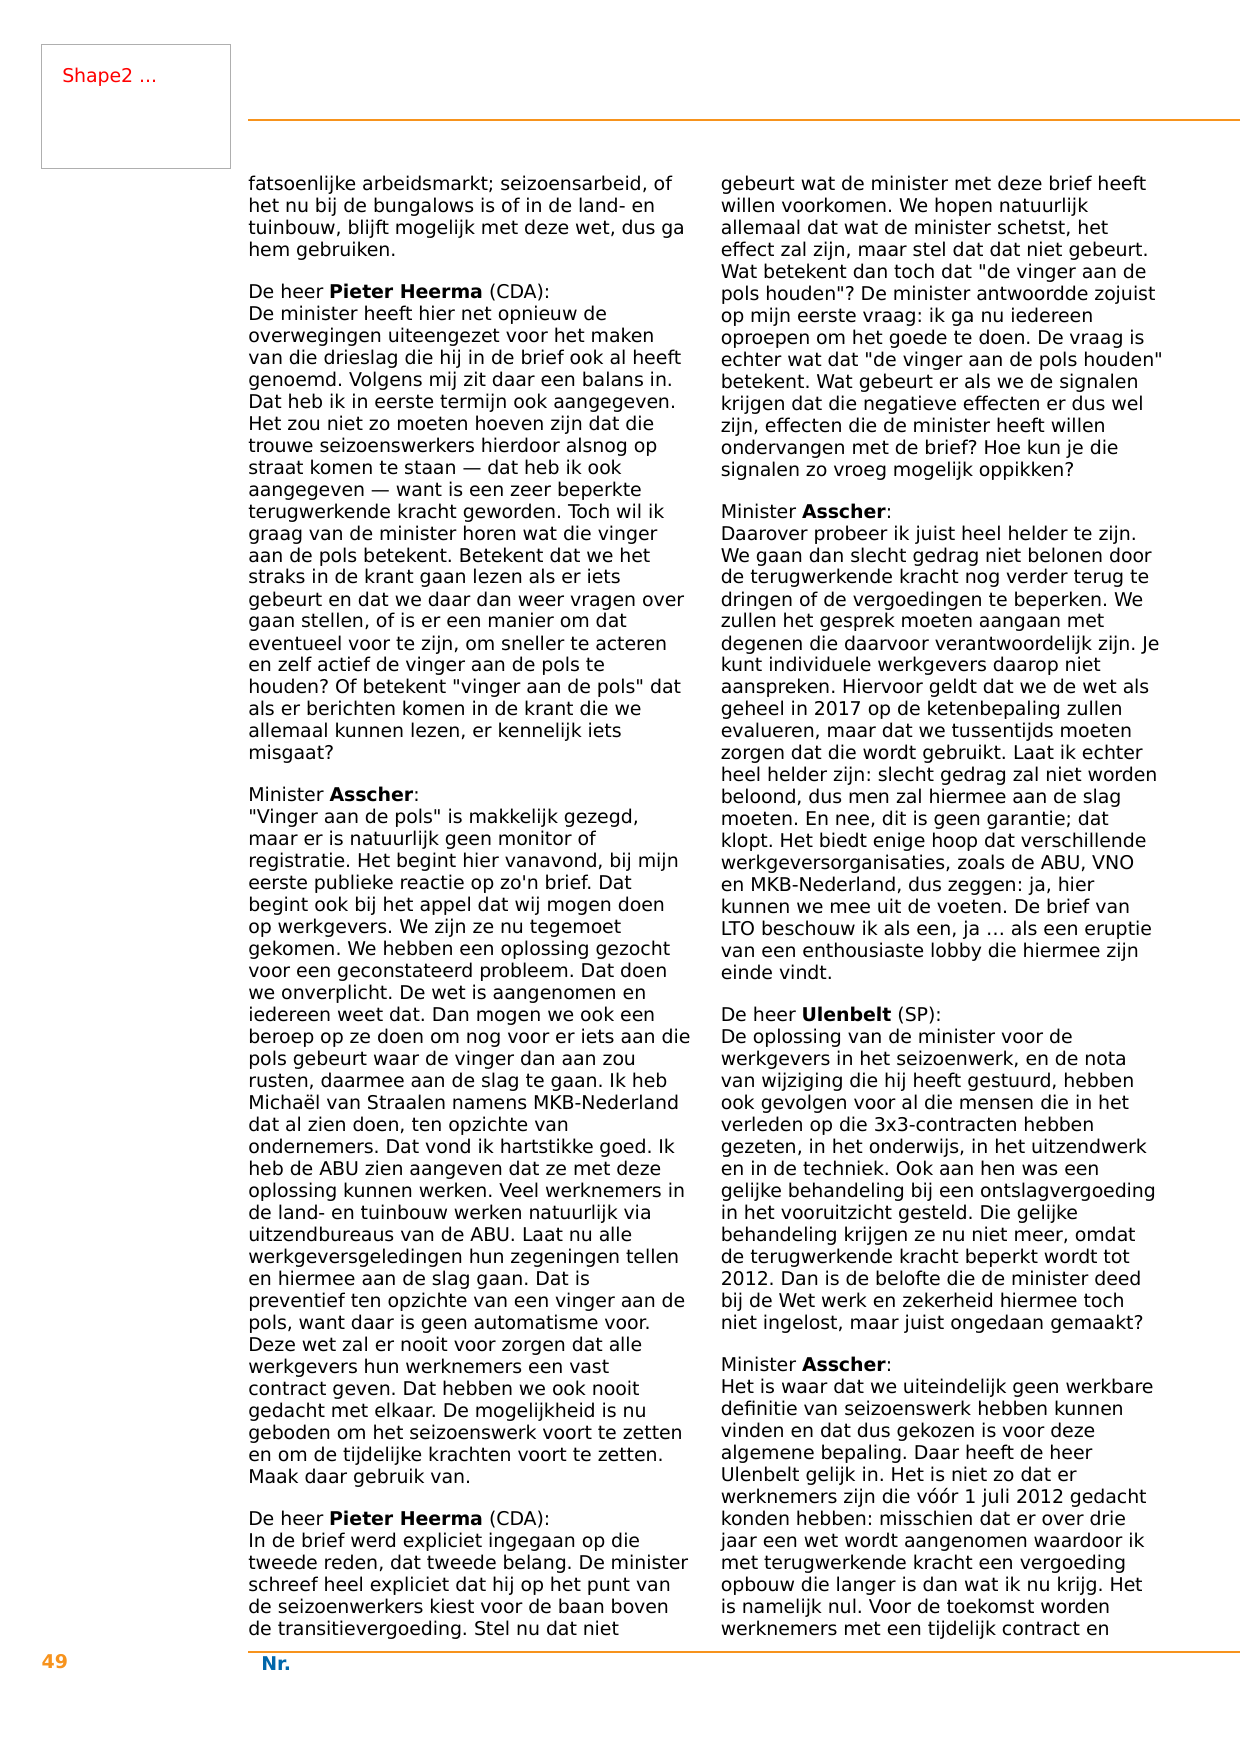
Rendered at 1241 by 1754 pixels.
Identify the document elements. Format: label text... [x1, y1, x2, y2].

text Het is waar dat we uiteindelijk geen werkbare definitie van seizoenswerk hebben kunnen vinden en dat dus gekozen is voor deze algemene bepaling. Daar heeft de heer Ulenbelt gelijk in. Het is niet zo dat er werknemers zijn die vóór 1 juli 2012 gedacht konden hebben: misschien dat er over drie jaar een wet wordt aangenomen waardoor ik met terugwerkende kracht een vergoeding opbouw die langer is dan wat ik nu krijg. Het is namelijk nul. Voor de toekomst worden werknemers met een tijdelijk contract en [721, 1376, 1163, 1639]
text Minister Asscher: [248, 784, 691, 806]
text De minister heeft hier net opnieuw de overwegingen uiteengezet voor het maken van die drieslag die hij in de brief ook al heeft genoemd. Volgens mij zit daar een balans in. Dat heb ik in eerste termijn ook aangegeven. Het zou niet zo moeten hoeven zijn dat die trouwe seizoenswerkers hierdoor alsnog op straat komen te staan — dat heb ik ook aangegeven — want is een zeer beperkte terugwerkende kracht geworden. Toch wil ik graag van de minister horen wat die vinger aan de pols betekent. Betekent dat we het straks in de krant gaan lezen als er iets gebeurt en dat we daar dan weer vragen over gaan stellen, of is er een manier om dat eventueel voor te zijn, om sneller te acteren en zelf actief de vinger aan de pols te houden? Of betekent "vinger aan de pols" dat als er berichten komen in de krant die we allemaal kunnen lezen, er kennelijk iets misgaat? [248, 303, 691, 764]
text fatsoenlijke arbeidsmarkt; seizoensarbeid, of het nu bij de bungalows is of in de land- en tuinbouw, blijft mogelijk met deze wet, dus ga hem gebruiken. [248, 173, 691, 261]
text Minister Asscher: [721, 1354, 1163, 1376]
text Daarover probeer ik juist heel helder te zijn. We gaan dan slecht gedrag niet belonen door de terugwerkende kracht nog verder terug te dringen of de vergoedingen te beperken. We zullen het gesprek moeten aangaan met degenen die daarvoor verantwoordelijk zijn. Je kunt individuele werkgevers daarop niet aanspreken. Hiervoor geldt dat we de wet als geheel in 2017 op de ketenbepaling zullen evalueren, maar dat we tussentijds moeten zorgen dat die wordt gebruikt. Laat ik echter heel helder zijn: slecht gedrag zal niet worden beloond, dus men zal hiermee aan de slag moeten. En nee, dit is geen garantie; dat klopt. Het biedt enige hoop dat verschillende werkgeversorganisaties, zoals de ABU, VNO en MKB-Nederland, dus zeggen: ja, hier kunnen we mee uit de voeten. De brief van LTO beschouw ik als een, ja … als een eruptie van een enthousiaste lobby die hiermee zijn einde vindt. [721, 522, 1163, 984]
text De oplossing van de minister voor de werkgevers in het seizoenwerk, en de nota van wijziging die hij heeft gestuurd, hebben ook gevolgen voor al die mensen die in het verleden op die 3x3-contracten hebben gezeten, in het onderwijs, in het uitzendwerk en in de techniek. Ook aan hen was een gelijke behandeling bij een ontslagvergoeding in het vooruitzicht gesteld. Die gelijke behandeling krijgen ze nu niet meer, omdat de terugwerkende kracht beperkt wordt tot 2012. Dan is de belofte die de minister deed bij de Wet werk en zekerheid hiermee toch niet ingelost, maar juist ongedaan gemaakt? [721, 1026, 1163, 1334]
text In de brief werd expliciet ingegaan op die tweede reden, dat tweede belang. De minister schreef heel expliciet dat hij op het punt van de seizoenwerkers kiest voor de baan boven de transitievergoeding. Stel nu dat niet [248, 1529, 691, 1639]
text "Vinger aan de pols" is makkelijk gezegd, maar er is natuurlijk geen monitor of registratie. Het begint hier vanavond, bij mijn eerste publieke reactie op zo'n brief. Dat begint ook bij het appel dat wij mogen doen op werkgevers. We zijn ze nu tegemoet gekomen. We hebben een oplossing gezocht voor een geconstateerd probleem. Dat doen we onverplicht. De wet is aangenomen en iedereen weet dat. Dan mogen we ook een beroep op ze doen om nog voor er iets aan die pols gebeurt waar de vinger dan aan zou rusten, daarmee aan de slag te gaan. Ik heb Michaël van Straalen namens MKB-Nederland dat al zien doen, ten opzichte van ondernemers. Dat vond ik hartstikke goed. Ik heb de ABU zien aangeven dat ze met deze oplossing kunnen werken. Veel werknemers in de land- en tuinbouw werken natuurlijk via uitzendbureaus van de ABU. Laat nu alle werkgeversgeledingen hun zegeningen tellen en hiermee aan de slag gaan. Dat is preventief ten opzichte van een vinger aan de pols, want daar is geen automatisme voor. Deze wet zal er nooit voor zorgen dat alle werkgevers hun werknemers een vast contract geven. Dat hebben we ook nooit gedacht met elkaar. De mogelijkheid is nu geboden om het seizoenswerk voort te zetten en om de tijdelijke krachten voort te zetten. Maak daar gebruik van. [248, 806, 691, 1488]
text De heer Pieter Heerma (CDA): [248, 281, 691, 303]
text gebeurt wat de minister met deze brief heeft willen voorkomen. We hopen natuurlijk allemaal dat wat de minister schetst, het effect zal zijn, maar stel dat dat niet gebeurt. Wat betekent dan toch dat "de vinger aan de pols houden"? De minister antwoordde zojuist op mijn eerste vraag: ik ga nu iedereen oproepen om het goede te doen. De vraag is echter wat dat "de vinger aan de pols houden" betekent. Wat gebeurt er als we de signalen krijgen dat die negatieve effecten er dus wel zijn, effecten die de minister heeft willen ondervangen met de brief? Hoe kun je die signalen zo vroeg mogelijk oppikken? [721, 173, 1163, 481]
text De heer Ulenbelt (SP): [721, 1004, 1163, 1026]
text Minister Asscher: [721, 501, 1163, 522]
text De heer Pieter Heerma (CDA): [248, 1508, 691, 1529]
